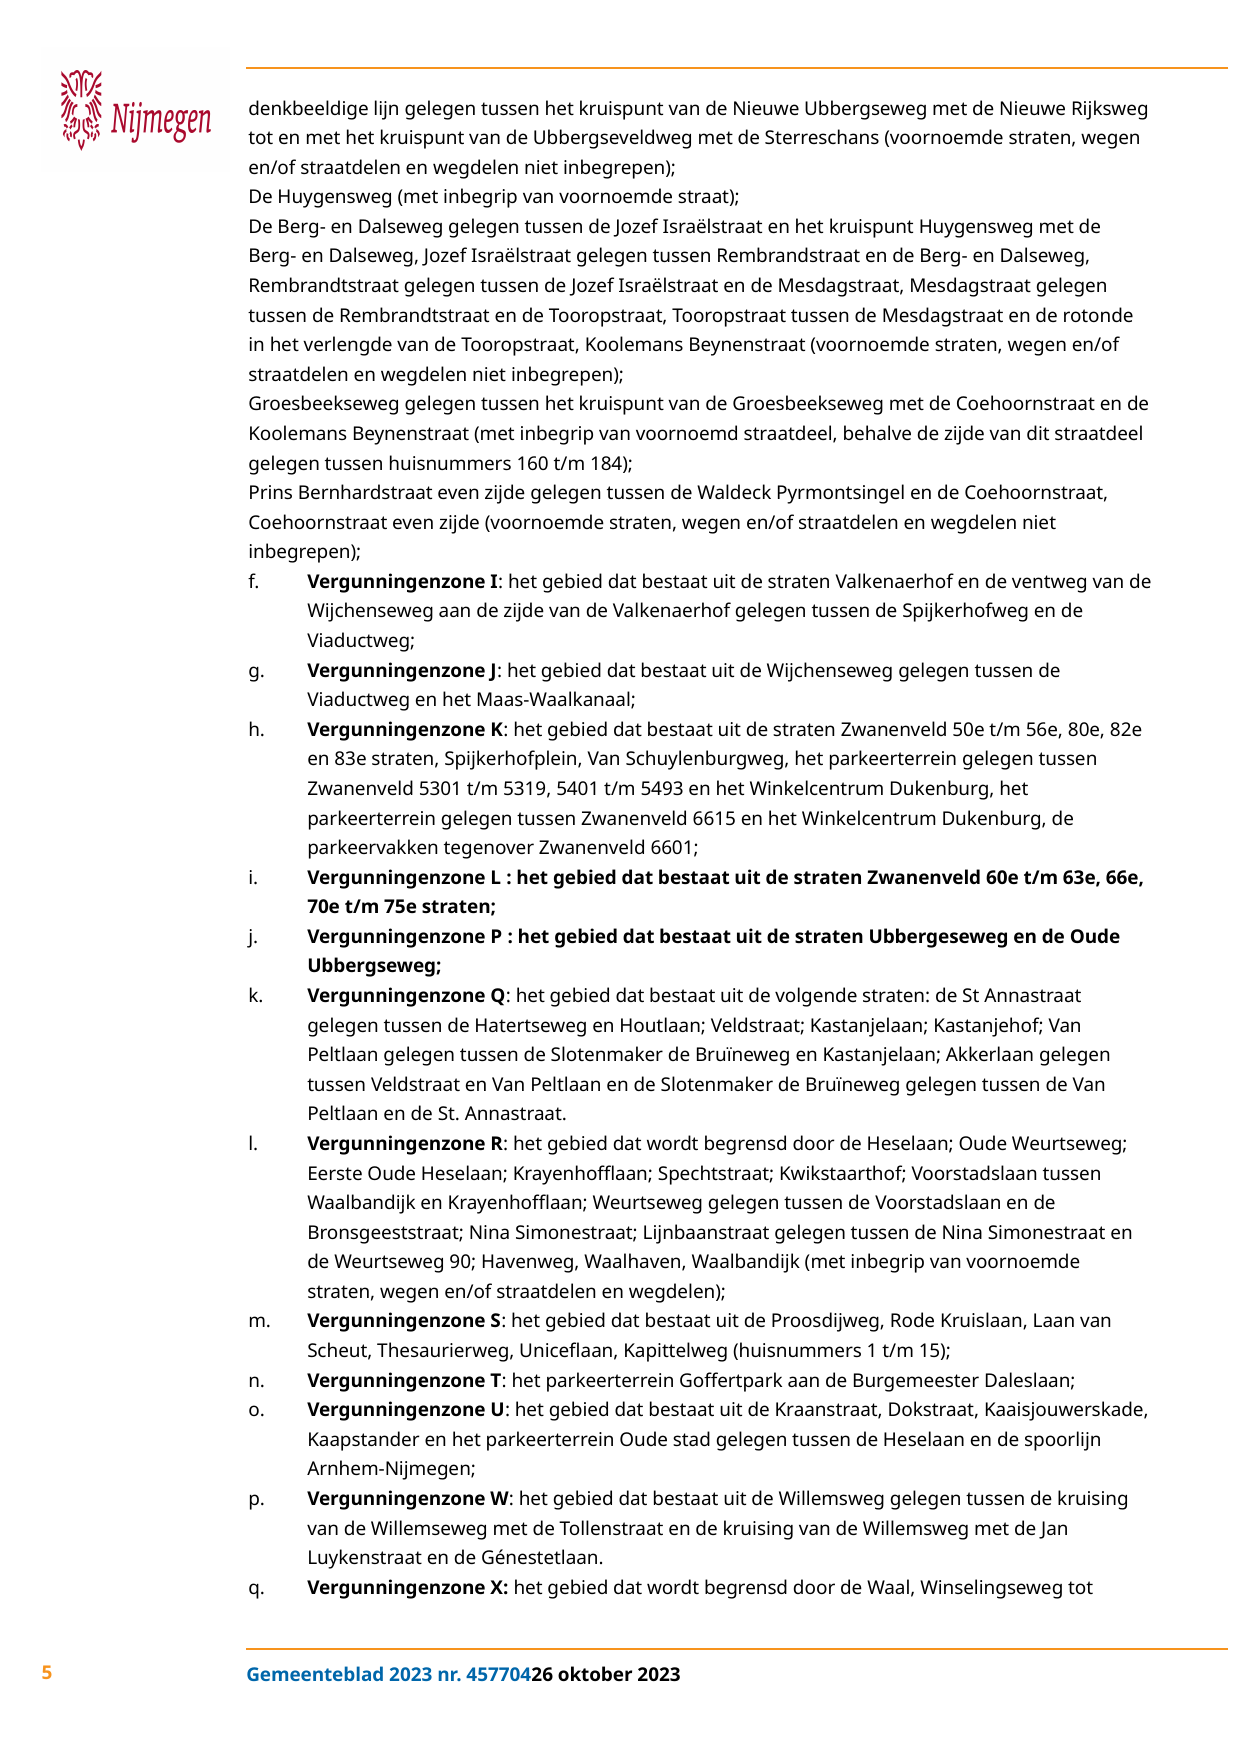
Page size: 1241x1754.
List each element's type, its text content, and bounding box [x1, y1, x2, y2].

list Vergunningenzone R: het gebied dat wordt begrensd door de Heselaan; Oude Weurtseweg; Eerste Oude Heselaan; Krayenhofflaan; Spechtstraat; Kwikstaarthof; Voorstadslaan tussen Waalbandijk en Krayenhofflaan; Weurtseweg gelegen tussen de Voorstadslaan en de Bronsgeeststraat; Nina Simonestraat; Lijnbaanstraat gelegen tussen de Nina Simonestraat en de Weurtseweg 90; Havenweg, Waalhaven, Waalbandijk (met inbegrip van voornoemde straten, wegen en/of straatdelen en wegdelen); [248, 1130, 1152, 1304]
list Vergunningenzone X: het gebied dat wordt begrensd door de Waal, Winselingseweg tot [248, 1574, 1152, 1600]
text De Huygensweg (met inbegrip van voornoemde straat); [248, 183, 1152, 209]
list Vergunningenzone P : het gebied dat bestaat uit de straten Ubbergeseweg en de Oude Ubbergseweg; [248, 923, 1152, 978]
list Vergunningenzone T: het parkeerterrein Goffertpark aan de Burgemeester Daleslaan; [248, 1367, 1152, 1393]
list Vergunningenzone J: het gebied dat bestaat uit de Wijchenseweg gelegen tussen de Viaductweg en het Maas-Waalkanaal; [248, 657, 1152, 712]
text De Berg- en Dalseweg gelegen tussen de Jozef Israëlstraat en het kruispunt Huygensweg met de Berg- en Dalseweg, Jozef Israëlstraat gelegen tussen Rembrandstraat en de Berg- en Dalseweg, Rembrandtstraat gelegen tussen de Jozef Israëlstraat en de Mesdagstraat, Mesdagstraat gelegen tussen de Rembrandtstraat en de Tooropstraat, Tooropstraat tussen de Mesdagstraat en de rotonde in het verlengde van de Tooropstraat, Koolemans Beynenstraat (voornoemde straten, wegen en/of straatdelen en wegdelen niet inbegrepen); [248, 213, 1152, 387]
list Vergunningenzone I: het gebied dat bestaat uit de straten Valkenaerhof en de ventweg van de Wijchenseweg aan de zijde van de Valkenaerhof gelegen tussen de Spijkerhofweg en de Viaductweg; [248, 568, 1152, 653]
list Vergunningenzone W: het gebied dat bestaat uit de Willemsweg gelegen tussen de kruising van de Willemseweg met de Tollenstraat en de kruising van de Willemsweg met de Jan Luykenstraat en de Génestetlaan. [248, 1485, 1152, 1570]
list Vergunningenzone S: het gebied dat bestaat uit de Proosdijweg, Rode Kruislaan, Laan van Scheut, Thesaurierweg, Uniceflaan, Kapittelweg (huisnummers 1 t/m 15); [248, 1308, 1152, 1363]
text Groesbeekseweg gelegen tussen het kruispunt van de Groesbeekseweg met de Coehoornstraat en de Koolemans Beynenstraat (met inbegrip van voornoemd straatdeel, behalve de zijde van dit straatdeel gelegen tussen huisnummers 160 t/m 184); [248, 391, 1152, 476]
picture [41, 47, 231, 172]
list Vergunningenzone U: het gebied dat bestaat uit de Kraanstraat, Dokstraat, Kaaisjouwerskade, Kaapstander en het parkeerterrein Oude stad gelegen tussen de Heselaan en de spoorlijn Arnhem-Nijmegen; [248, 1396, 1152, 1481]
list Vergunningenzone Q: het gebied dat bestaat uit de volgende straten: de St Annastraat gelegen tussen de Hatertseweg en Houtlaan; Veldstraat; Kastanjelaan; Kastanjehof; Van Peltlaan gelegen tussen de Slotenmaker de Bruïneweg en Kastanjelaan; Akkerlaan gelegen tussen Veldstraat en Van Peltlaan en de Slotenmaker de Bruïneweg gelegen tussen de Van Peltlaan en de St. Annastraat. [248, 982, 1152, 1126]
list Vergunningenzone K: het gebied dat bestaat uit de straten Zwanenveld 50e t/m 56e, 80e, 82e en 83e straten, Spijkerhofplein, Van Schuylenburgweg, het parkeerterrein gelegen tussen Zwanenveld 5301 t/m 5319, 5401 t/m 5493 en het Winkelcentrum Dukenburg, het parkeerterrein gelegen tussen Zwanenveld 6615 en het Winkelcentrum Dukenburg, de parkeervakken tegenover Zwanenveld 6601; [248, 716, 1152, 860]
list Vergunningenzone L : het gebied dat bestaat uit de straten Zwanenveld 60e t/m 63e, 66e, 70e t/m 75e straten; [248, 864, 1152, 919]
text Prins Bernhardstraat even zijde gelegen tussen de Waldeck Pyrmontsingel en de Coehoornstraat, Coehoornstraat even zijde (voornoemde straten, wegen en/of straatdelen en wegdelen niet inbegrepen); [248, 479, 1152, 564]
text denkbeeldige lijn gelegen tussen het kruispunt van de Nieuwe Ubbergseweg met de Nieuwe Rijksweg tot en met het kruispunt van de Ubbergseveldweg met de Sterreschans (voornoemde straten, wegen en/of straatdelen en wegdelen niet inbegrepen); [248, 95, 1152, 180]
